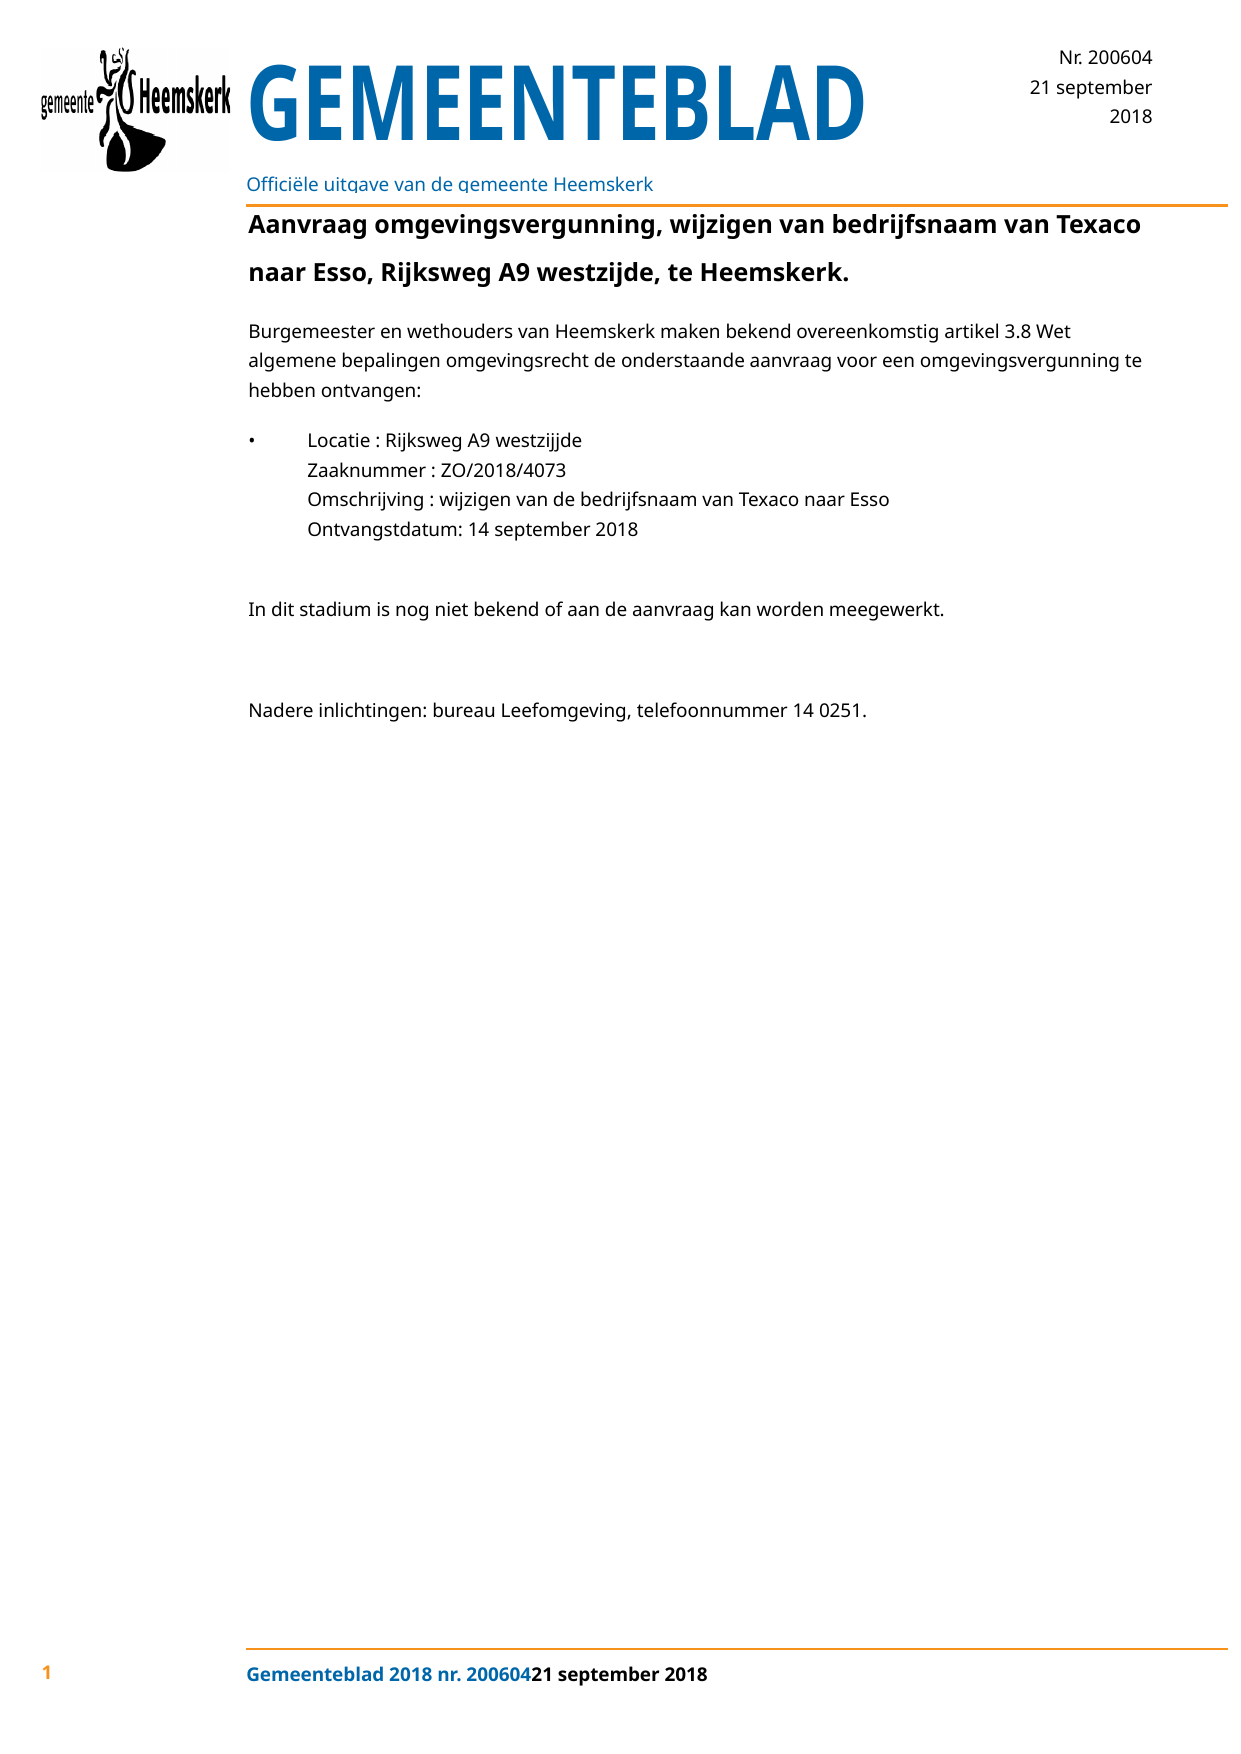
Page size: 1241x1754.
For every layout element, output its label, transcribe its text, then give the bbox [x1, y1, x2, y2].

list Ontvangstdatum: 14 september 2018 [248, 516, 1152, 542]
text Nadere inlichtingen: bureau Leefomgeving, telefoonnummer 14 0251. [248, 697, 1152, 723]
text Aanvraag omgevingsvergunning, wijzigen van bedrijfsnaam van Texaco naar Esso, Rijksweg A9 westzijde, te Heemskerk. [248, 207, 1152, 288]
text Burgemeester en wethouders van Heemskerk maken bekend overeenkomstig artikel 3.8 Wet algemene bepalingen omgevingsrecht de onderstaande aanvraag voor een omgevingsvergunning te hebben ontvangen: [248, 318, 1152, 403]
list Locatie : Rijksweg A9 westzijjde [248, 427, 1152, 453]
text In dit stadium is nog niet bekend of aan de aanvraag kan worden meegewerkt. [248, 596, 1152, 622]
picture [41, 47, 231, 172]
list Zaaknummer : ZO/2018/4073 [248, 457, 1152, 483]
list Omschrijving : wijzigen van de bedrijfsnaam van Texaco naar Esso [248, 487, 1152, 512]
